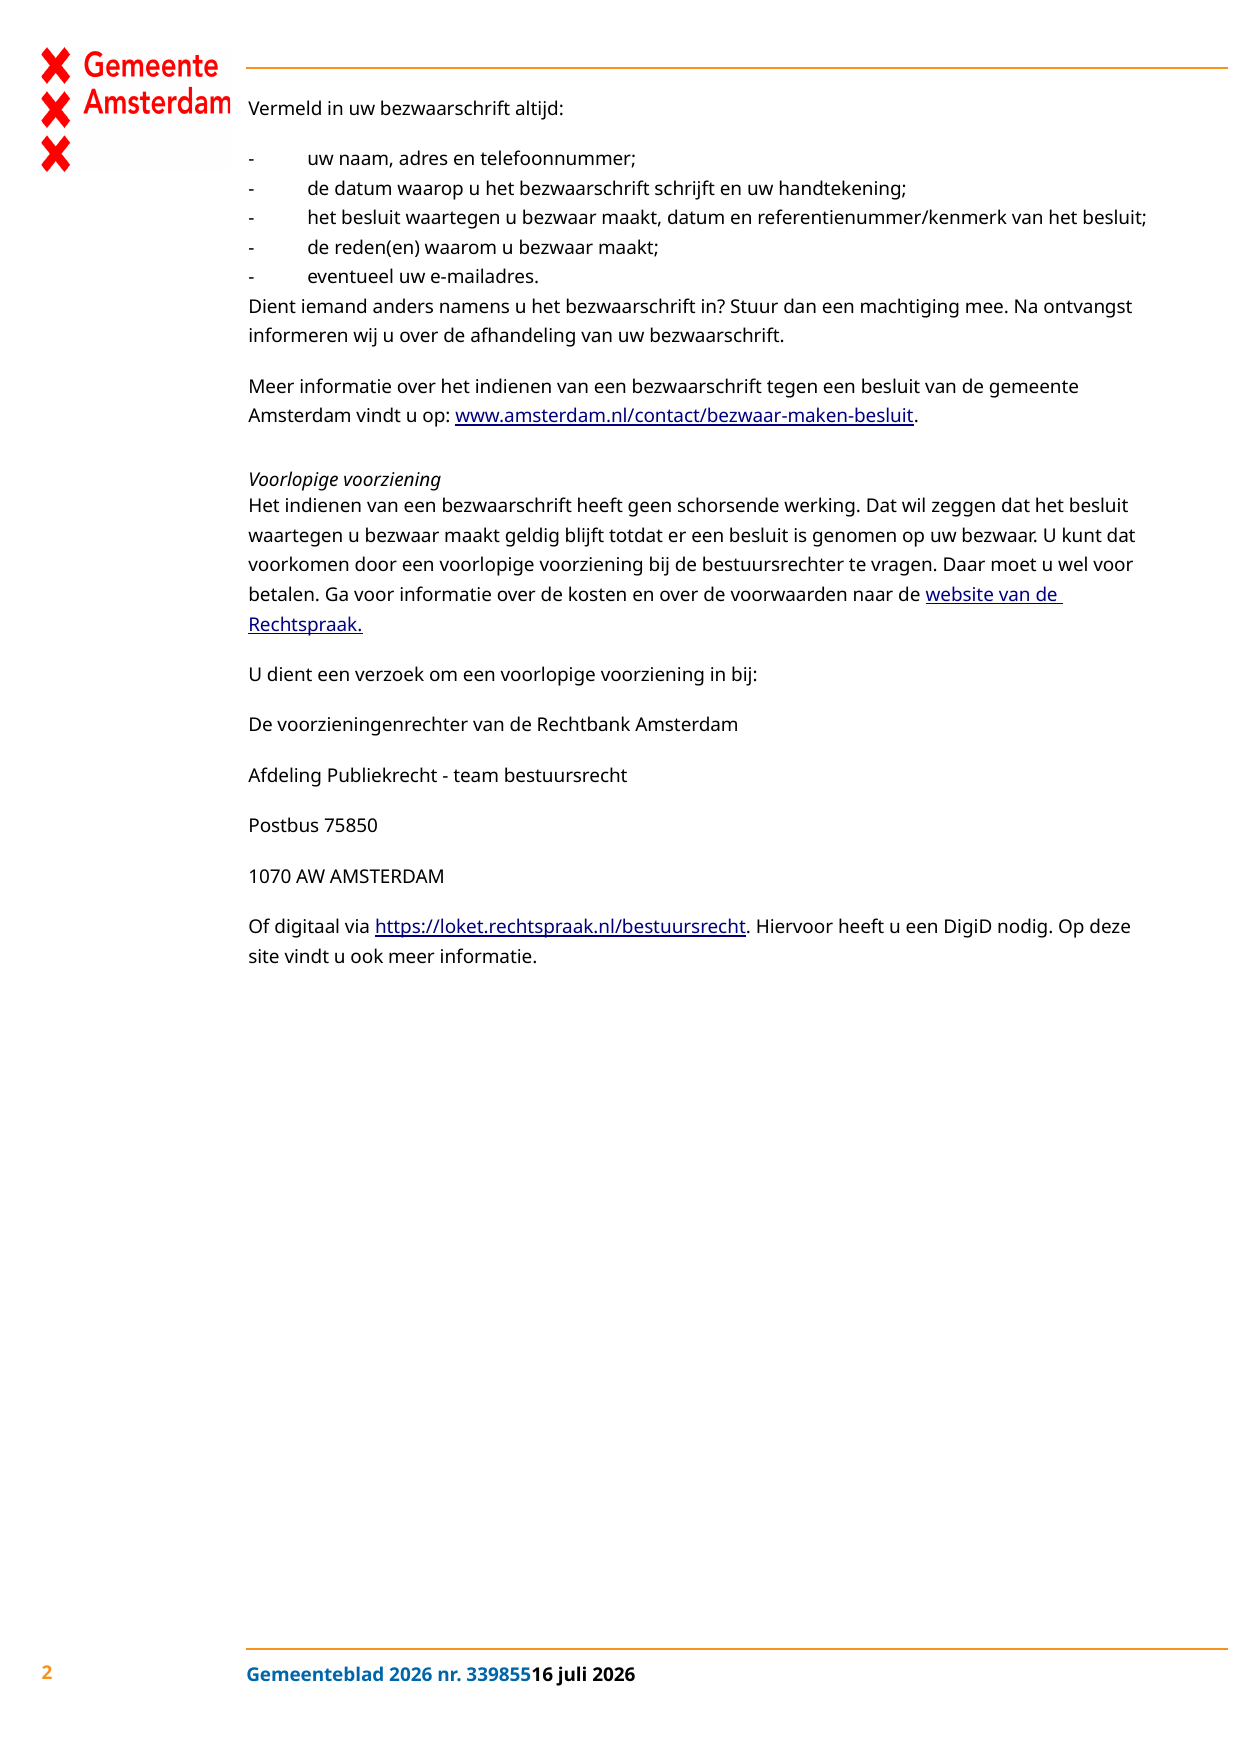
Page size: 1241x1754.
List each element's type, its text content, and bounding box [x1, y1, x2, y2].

list eventueel uw e-mailadres. [248, 263, 1152, 289]
text De voorzieningenrechter van de Rechtbank Amsterdam [248, 712, 1152, 737]
text Afdeling Publiekrecht - team bestuursrecht [248, 762, 1152, 788]
text Meer informatie over het indienen van een bezwaarschrift tegen een besluit van de gemeente Amsterdam vindt u op: www.amsterdam.nl/contact/bezwaar-maken-besluit. [248, 373, 1152, 428]
text Vermeld in uw bezwaarschrift altijd: [248, 95, 1152, 121]
list de reden(en) waarom u bezwaar maakt; [248, 234, 1152, 260]
list de datum waarop u het bezwaarschrift schrijft en uw handtekening; [248, 175, 1152, 201]
text Voorlopige voorziening [248, 467, 1152, 492]
list uw naam, adres en telefoonnummer; [248, 145, 1152, 171]
text 1070 AW AMSTERDAM [248, 863, 1152, 888]
picture [41, 47, 231, 172]
list het besluit waartegen u bezwaar maakt, datum en referentienummer/kenmerk van het besluit; [248, 204, 1152, 230]
text Dient iemand anders namens u het bezwaarschrift in? Stuur dan een machtiging mee. Na ontvangst informeren wij u over de afhandeling van uw bezwaarschrift. [248, 293, 1152, 348]
text Postbus 75850 [248, 812, 1152, 838]
text Of digitaal via https://loket.rechtspraak.nl/bestuursrecht. Hiervoor heeft u een DigiD nodig. Op deze site vindt u ook meer informatie. [248, 913, 1152, 968]
text U dient een verzoek om een voorlopige voorziening in bij: [248, 661, 1152, 687]
text Het indienen van een bezwaarschrift heeft geen schorsende werking. Dat wil zeggen dat het besluit waartegen u bezwaar maakt geldig blijft totdat er een besluit is genomen op uw bezwaar. U kunt dat voorkomen door een voorlopige voorziening bij de bestuursrechter te vragen. Daar moet u wel voor betalen. Ga voor informatie over de kosten en over de voorwaarden naar de website van de Rechtspraak. [248, 492, 1152, 636]
